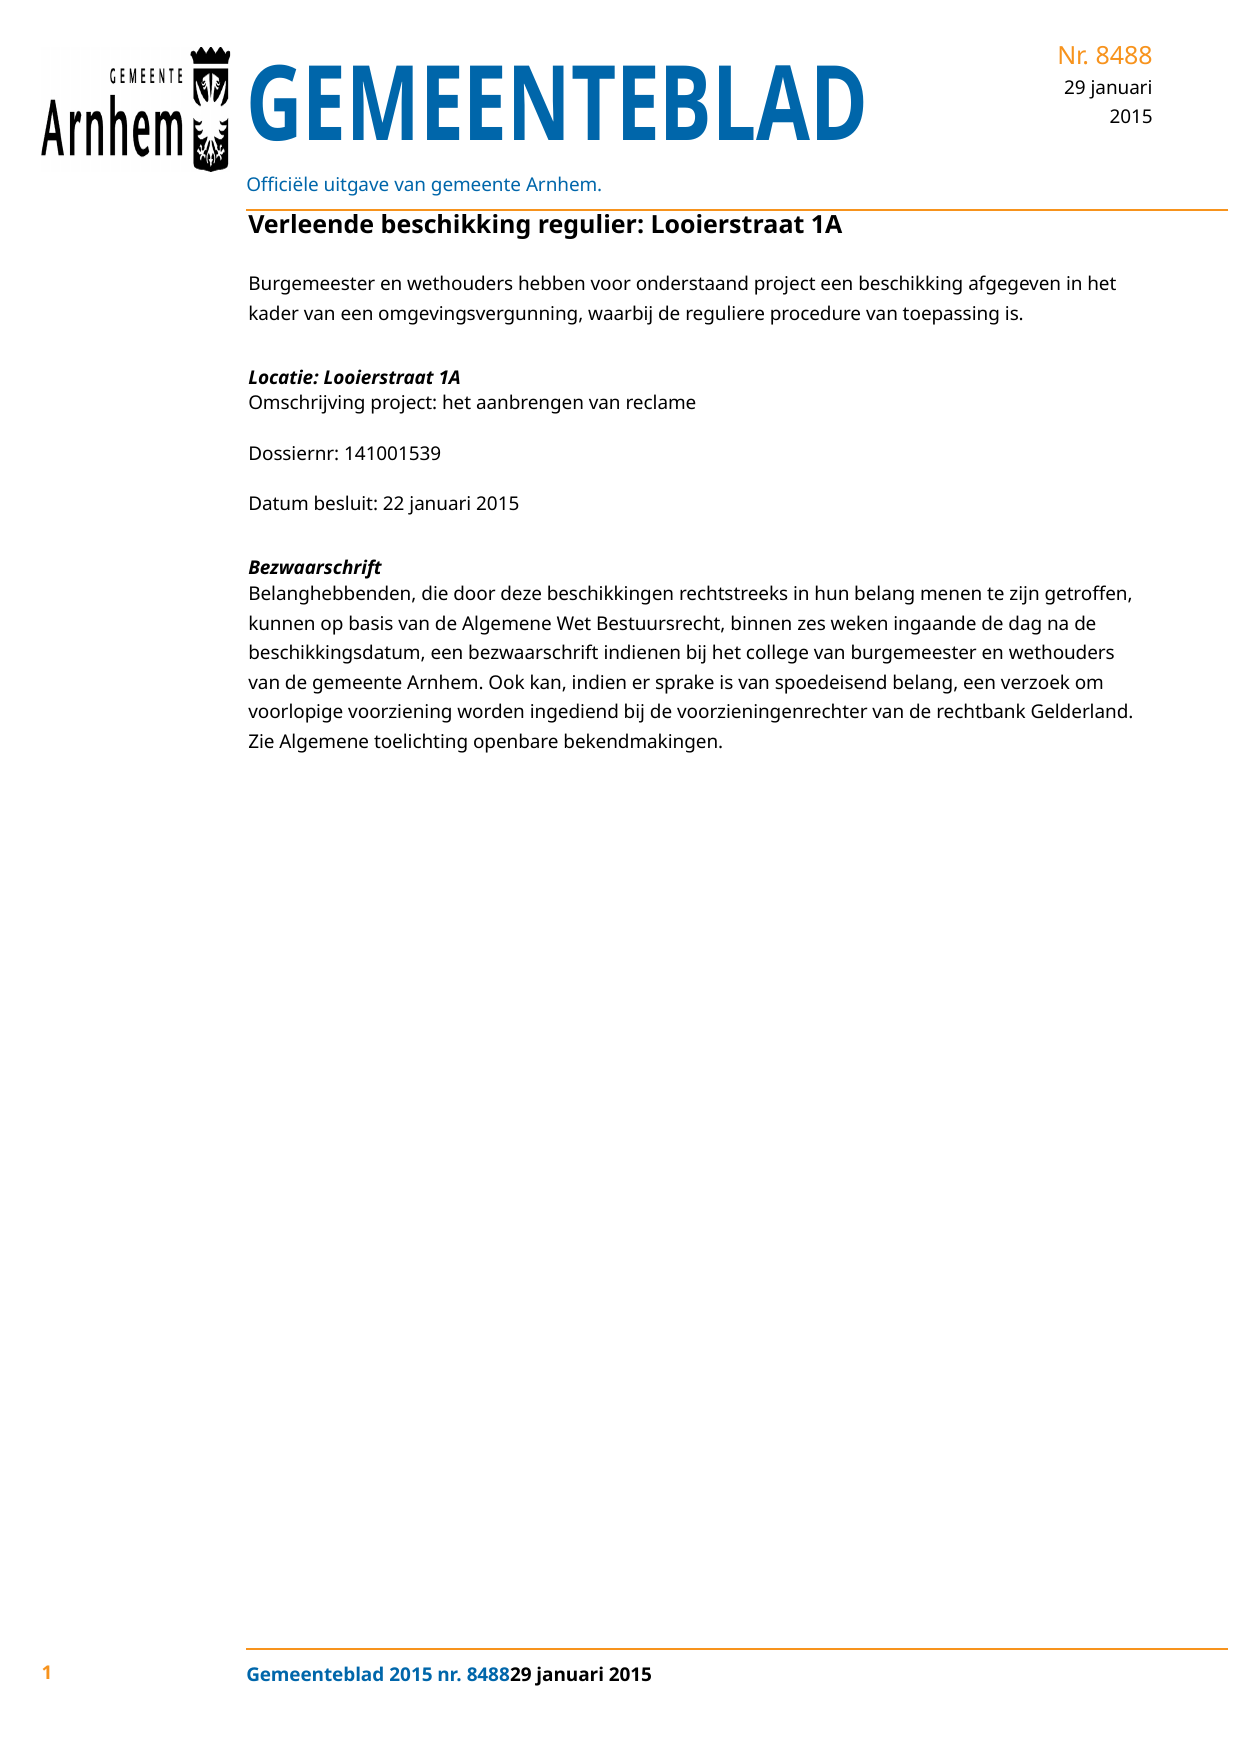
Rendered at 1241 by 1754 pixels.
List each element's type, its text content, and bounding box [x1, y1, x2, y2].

picture [41, 47, 231, 172]
text Omschrijving project: het aanbrengen van reclame [248, 389, 1152, 415]
text Dossiernr: 141001539 [248, 440, 1152, 466]
text Burgemeester en wethouders hebben voor onderstaand project een beschikking afgegeven in het kader van een omgevingsvergunning, waarbij de reguliere procedure van toepassing is. [248, 270, 1152, 326]
text Verleende beschikking regulier: Looierstraat 1A [248, 211, 1152, 241]
text Belanghebbenden, die door deze beschikkingen rechtstreeks in hun belang menen te zijn getroffen, kunnen op basis van de Algemene Wet Bestuursrecht, binnen zes weken ingaande de dag na de beschikkingsdatum, een bezwaarschrift indienen bij het college van burgemeester en wethouders van de gemeente Arnhem. Ook kan, indien er sprake is van spoedeisend belang, een verzoek om voorlopige voorziening worden ingediend bij de voorzieningenrechter van de rechtbank Gelderland. Zie Algemene toelichting openbare bekendmakingen. [248, 580, 1152, 754]
text Locatie: Looierstraat 1A [248, 364, 1152, 389]
text Bezwaarschrift [248, 554, 1152, 580]
text Datum besluit: 22 januari 2015 [248, 490, 1152, 516]
